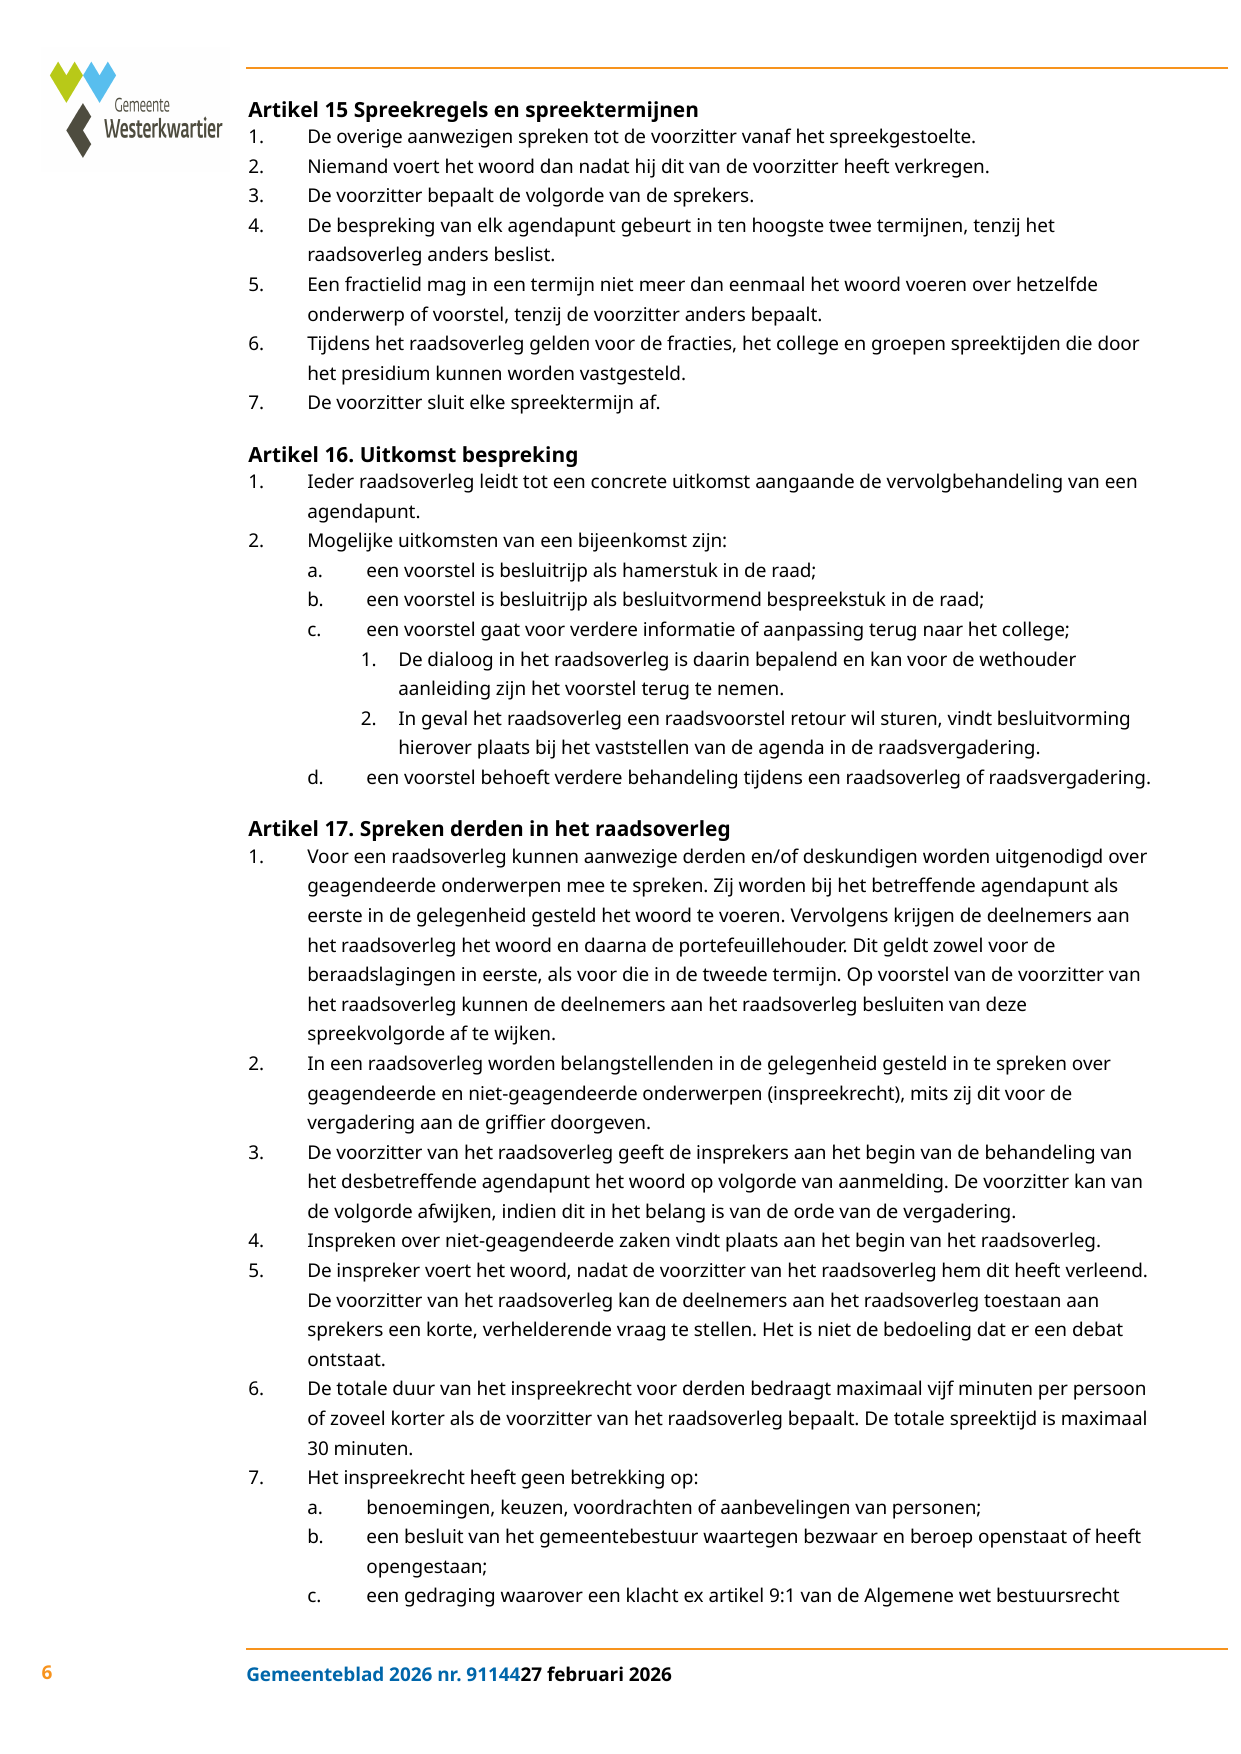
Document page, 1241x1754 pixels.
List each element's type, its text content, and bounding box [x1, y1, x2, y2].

list De inspreker voert het woord, nadat de voorzitter van het raadsoverleg hem dit heeft verleend. De voorzitter van het raadsoverleg kan de deelnemers aan het raadsoverleg toestaan aan sprekers een korte, verhelderende vraag te stellen. Het is niet de bedoeling dat er een debat ontstaat. [248, 1257, 1152, 1372]
text Artikel 15 Spreekregels en spreektermijnen [248, 95, 1152, 123]
list Een fractielid mag in een termijn niet meer dan eenmaal het woord voeren over hetzelfde onderwerp of voorstel, tenzij de voorzitter anders bepaalt. [248, 271, 1152, 326]
list een voorstel behoeft verdere behandeling tijdens een raadsoverleg of raadsvergadering. [307, 764, 1152, 790]
list benoemingen, keuzen, voordrachten of aanbevelingen van personen; [307, 1494, 1152, 1519]
list Ieder raadsoverleg leidt tot een concrete uitkomst aangaande de vervolgbehandeling van een agendapunt. [248, 468, 1152, 524]
list een voorstel is besluitrijp als hamerstuk in de raad; [307, 557, 1152, 583]
list De totale duur van het inspreekrecht voor derden bedraagt maximaal vijf minuten per persoon of zoveel korter als de voorzitter van het raadsoverleg bepaalt. De totale spreektijd is maximaal 30 minuten. [248, 1376, 1152, 1460]
list Mogelijke uitkomsten van een bijeenkomst zijn: [248, 527, 1152, 553]
text Artikel 17. Spreken derden in het raadsoverleg [248, 814, 1152, 843]
text Artikel 16. Uitkomst bespreking [248, 440, 1152, 468]
list een voorstel is besluitrijp als besluitvormend bespreekstuk in de raad; [307, 587, 1152, 612]
list Voor een raadsoverleg kunnen aanwezige derden en/of deskundigen worden uitgenodigd over geagendeerde onderwerpen mee te spreken. Zij worden bij het betreffende agendapunt als eerste in de gelegenheid gesteld het woord te voeren. Vervolgens krijgen de deelnemers aan het raadsoverleg het woord en daarna de portefeuillehouder. Dit geldt zowel voor de beraadslagingen in eerste, als voor die in de tweede termijn. Op voorstel van de voorzitter van het raadsoverleg kunnen de deelnemers aan het raadsoverleg besluiten van deze spreekvolgorde af te wijken. [248, 843, 1152, 1046]
list De voorzitter sluit elke spreektermijn af. [248, 389, 1152, 415]
list Inspreken over niet-geagendeerde zaken vindt plaats aan het begin van het raadsoverleg. [248, 1228, 1152, 1253]
list In een raadsoverleg worden belangstellenden in de gelegenheid gesteld in te spreken over geagendeerde en niet-geagendeerde onderwerpen (inspreekrecht), mits zij dit voor de vergadering aan de griffier doorgeven. [248, 1050, 1152, 1135]
list Het inspreekrecht heeft geen betrekking op: [248, 1464, 1152, 1490]
list Tijdens het raadsoverleg gelden voor de fracties, het college en groepen spreektijden die door het presidium kunnen worden vastgesteld. [248, 330, 1152, 386]
list De overige aanwezigen spreken tot de voorzitter vanaf het spreekgestoelte. [248, 123, 1152, 149]
list De bespreking van elk agendapunt gebeurt in ten hoogste twee termijnen, tenzij het raadsoverleg anders beslist. [248, 212, 1152, 267]
picture [41, 47, 231, 172]
list De voorzitter bepaalt de volgorde van de sprekers. [248, 182, 1152, 208]
list een voorstel gaat voor verdere informatie of aanpassing terug naar het college; [307, 616, 1152, 642]
list een gedraging waarover een klacht ex artikel 9:1 van de Algemene wet bestuursrecht [307, 1583, 1152, 1608]
list Niemand voert het woord dan nadat hij dit van de voorzitter heeft verkregen. [248, 153, 1152, 178]
list De voorzitter van het raadsoverleg geeft de insprekers aan het begin van de behandeling van het desbetreffende agendapunt het woord op volgorde van aanmelding. De voorzitter kan van de volgorde afwijken, indien dit in het belang is van de orde van de vergadering. [248, 1139, 1152, 1224]
list De dialoog in het raadsoverleg is daarin bepalend en kan voor de wethouder aanleiding zijn het voorstel terug te nemen. [361, 646, 1152, 701]
list een besluit van het gemeentebestuur waartegen bezwaar en beroep openstaat of heeft opengestaan; [307, 1523, 1152, 1579]
list In geval het raadsoverleg een raadsvoorstel retour wil sturen, vindt besluitvorming hierover plaats bij het vaststellen van de agenda in de raadsvergadering. [361, 705, 1152, 760]
